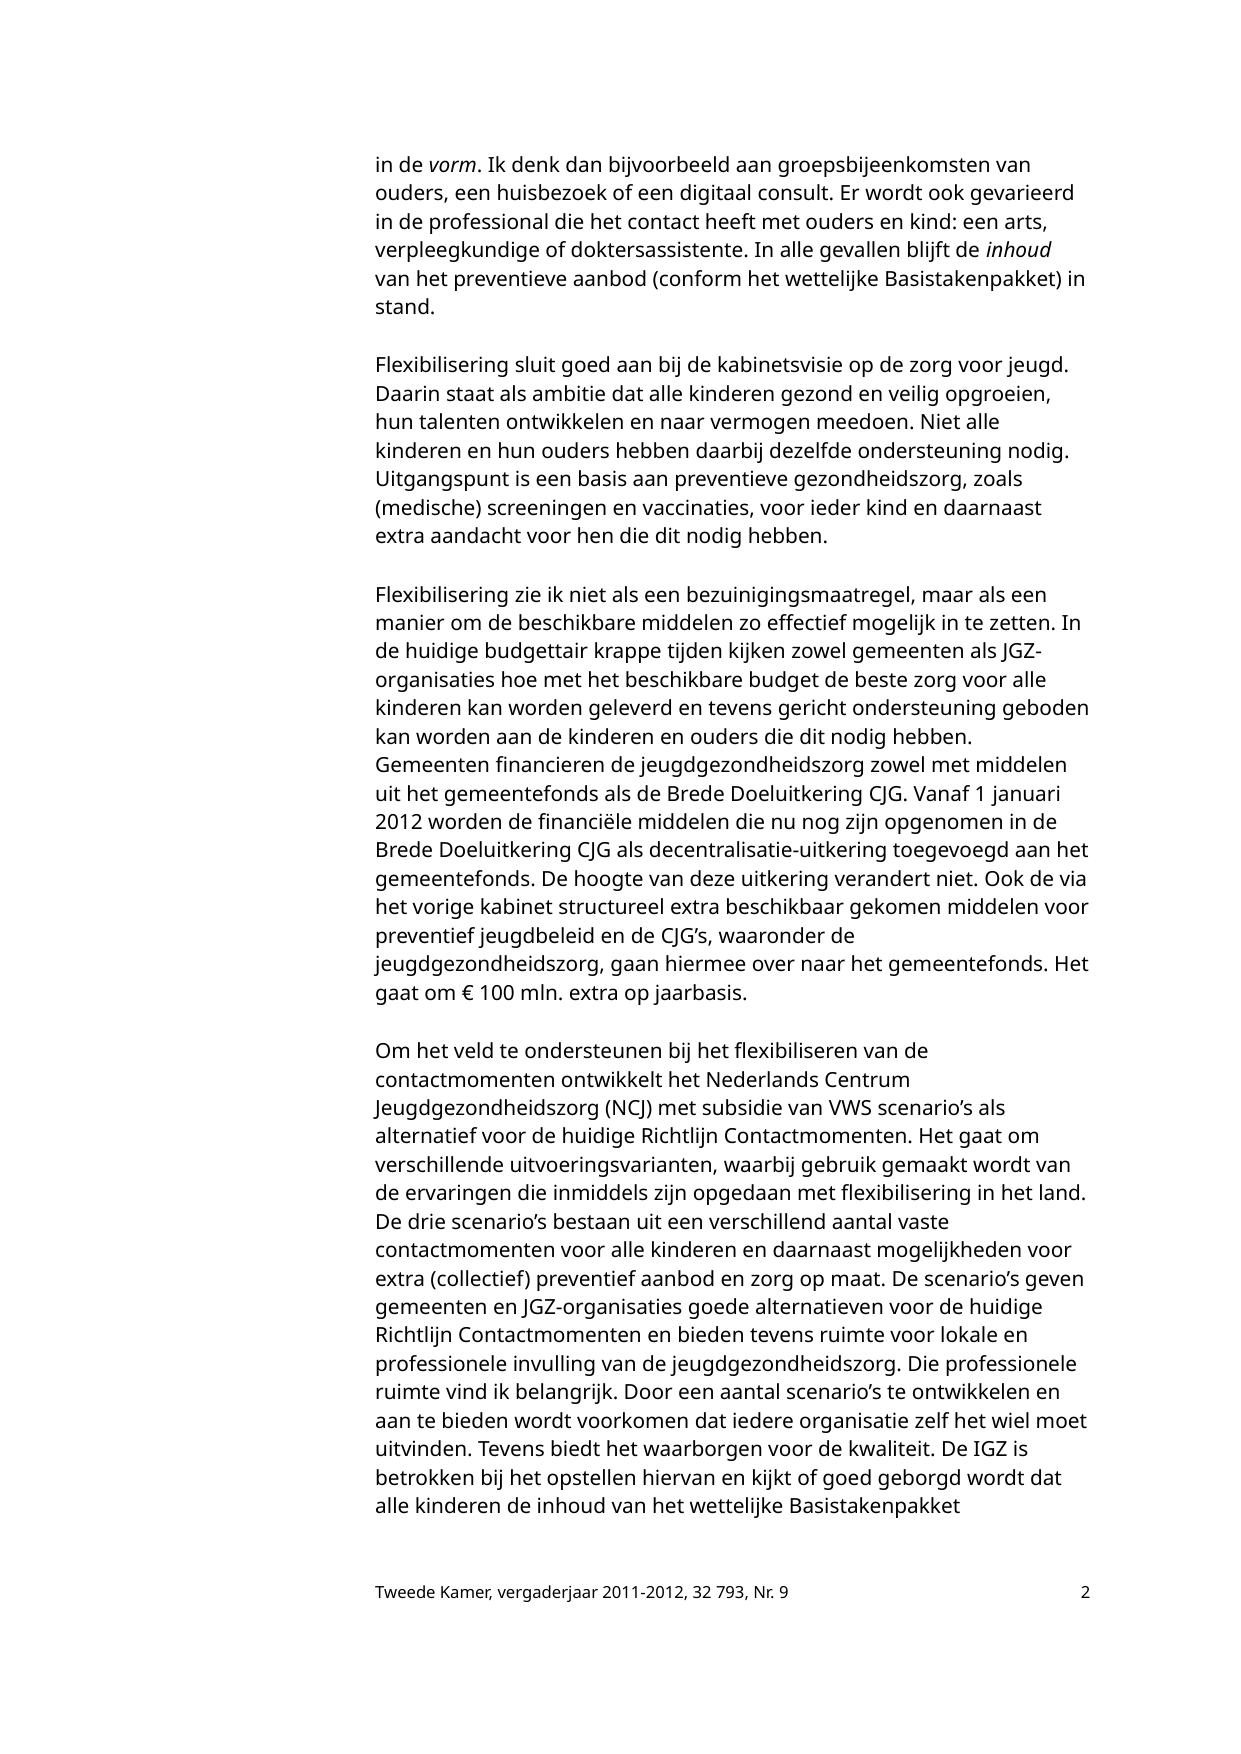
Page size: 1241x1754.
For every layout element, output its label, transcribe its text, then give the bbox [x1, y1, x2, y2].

text Flexibilisering sluit goed aan bij de kabinetsvisie op de zorg voor jeugd. Daarin staat als ambitie dat alle kinderen gezond en veilig opgroeien, hun talenten ontwikkelen en naar vermogen meedoen. Niet alle kinderen en hun ouders hebben daarbij dezelfde ondersteuning nodig. Uitgangspunt is een basis aan preventieve gezondheidszorg, zoals (medische) screeningen en vaccinaties, voor ieder kind en daarnaast extra aandacht voor hen die dit nodig hebben. [375, 351, 1090, 550]
text in de vorm. Ik denk dan bijvoorbeeld aan groepsbijeenkomsten van ouders, een huisbezoek of een digitaal consult. Er wordt ook gevarieerd in de professional die het contact heeft met ouders en kind: een arts, verpleegkundige of doktersassistente. In alle gevallen blijft de inhoud van het preventieve aanbod (conform het wettelijke Basistakenpakket) in stand. [375, 150, 1090, 321]
text Flexibilisering zie ik niet als een bezuinigingsmaatregel, maar als een manier om de beschikbare middelen zo effectief mogelijk in te zetten. In de huidige budgettair krappe tijden kijken zowel gemeenten als JGZ-organisaties hoe met het beschikbare budget de beste zorg voor alle kinderen kan worden geleverd en tevens gericht ondersteuning geboden kan worden aan de kinderen en ouders die dit nodig hebben. Gemeenten financieren de jeugdgezondheidszorg zowel met middelen uit het gemeentefonds als de Brede Doeluitkering CJG. Vanaf 1 januari 2012 worden de financiële middelen die nu nog zijn opgenomen in de Brede Doeluitkering CJG als decentralisatie-uitkering toegevoegd aan het gemeentefonds. De hoogte van deze uitkering verandert niet. Ook de via het vorige kabinet structureel extra beschikbaar gekomen middelen voor preventief jeugdbeleid en de CJG’s, waaronder de jeugdgezondheidszorg, gaan hiermee over naar het gemeentefonds. Het gaat om € 100 mln. extra op jaarbasis. [375, 580, 1090, 1006]
text Om het veld te ondersteunen bij het flexibiliseren van de contactmomenten ontwikkelt het Nederlands Centrum Jeugdgezondheidszorg (NCJ) met subsidie van VWS scenario’s als alternatief voor de huidige Richtlijn Contactmomenten. Het gaat om verschillende uitvoeringsvarianten, waarbij gebruik gemaakt wordt van de ervaringen die inmiddels zijn opgedaan met flexibilisering in het land. De drie scenario’s bestaan uit een verschillend aantal vaste contactmomenten voor alle kinderen en daarnaast mogelijkheden voor extra (collectief) preventief aanbod en zorg op maat. De scenario’s geven gemeenten en JGZ-organisaties goede alternatieven voor de huidige Richtlijn Contactmomenten en bieden tevens ruimte voor lokale en professionele invulling van de jeugdgezondheidszorg. Die professionele ruimte vind ik belangrijk. Door een aantal scenario’s te ontwikkelen en aan te bieden wordt voorkomen dat iedere organisatie zelf het wiel moet uitvinden. Tevens biedt het waarborgen voor de kwaliteit. De IGZ is betrokken bij het opstellen hiervan en kijkt of goed geborgd wordt dat alle kinderen de inhoud van het wettelijke Basistakenpakket [375, 1036, 1090, 1520]
